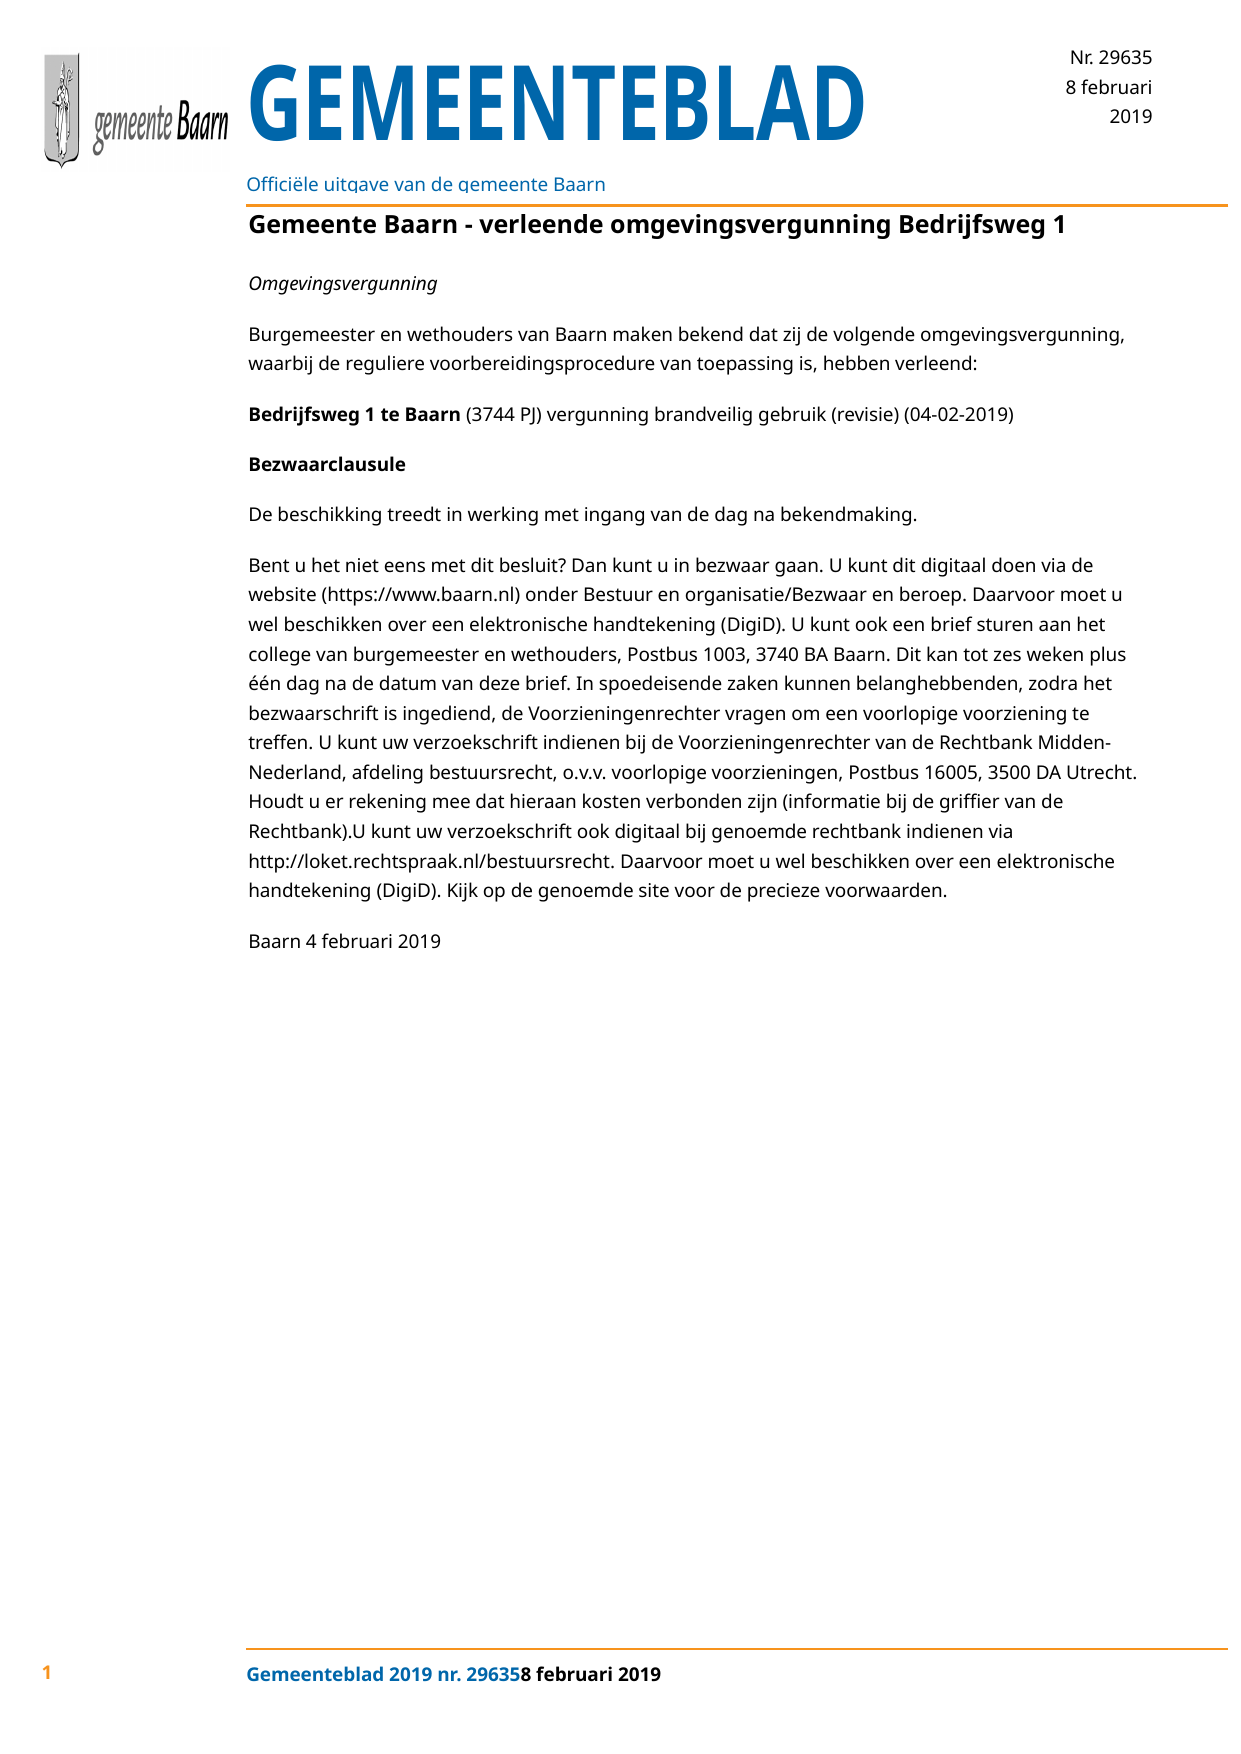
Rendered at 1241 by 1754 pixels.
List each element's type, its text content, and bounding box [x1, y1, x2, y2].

text Omgevingsvergunning [248, 270, 1152, 296]
text Gemeente Baarn - verleende omgevingsvergunning Bedrijfsweg 1 [248, 207, 1152, 241]
picture [41, 47, 231, 172]
text Bent u het niet eens met dit besluit? Dan kunt u in bezwaar gaan. U kunt dit digitaal doen via de website (https://www.baarn.nl) onder Bestuur en organisatie/Bezwaar en beroep. Daarvoor moet u wel beschikken over een elektronische handtekening (DigiD). U kunt ook een brief sturen aan het college van burgemeester en wethouders, Postbus 1003, 3740 BA Baarn. Dit kan tot zes weken plus één dag na de datum van deze brief. In spoedeisende zaken kunnen belanghebbenden, zodra het bezwaarschrift is ingediend, de Voorzieningenrechter vragen om een voorlopige voorziening te treffen. U kunt uw verzoekschrift indienen bij de Voorzieningenrechter van de Rechtbank Midden-Nederland, afdeling bestuursrecht, o.v.v. voorlopige voorzieningen, Postbus 16005, 3500 DA Utrecht. Houdt u er rekening mee dat hieraan kosten verbonden zijn (informatie bij de griffier van de Rechtbank).U kunt uw verzoekschrift ook digitaal bij genoemde rechtbank indienen via http://loket.rechtspraak.nl/bestuursrecht. Daarvoor moet u wel beschikken over een elektronische handtekening (DigiD). Kijk op de genoemde site voor de precieze voorwaarden. [248, 552, 1152, 903]
text Bezwaarclausule [248, 451, 1152, 477]
text Burgemeester en wethouders van Baarn maken bekend dat zij de volgende omgevingsvergunning, waarbij de reguliere voorbereidingsprocedure van toepassing is, hebben verleend: [248, 321, 1152, 376]
text Bedrijfsweg 1 te Baarn (3744 PJ) vergunning brandveilig gebruik (revisie) (04-02-2019) [248, 401, 1152, 426]
text Baarn 4 februari 2019 [248, 928, 1152, 953]
text De beschikking treedt in werking met ingang van de dag na bekendmaking. [248, 502, 1152, 527]
